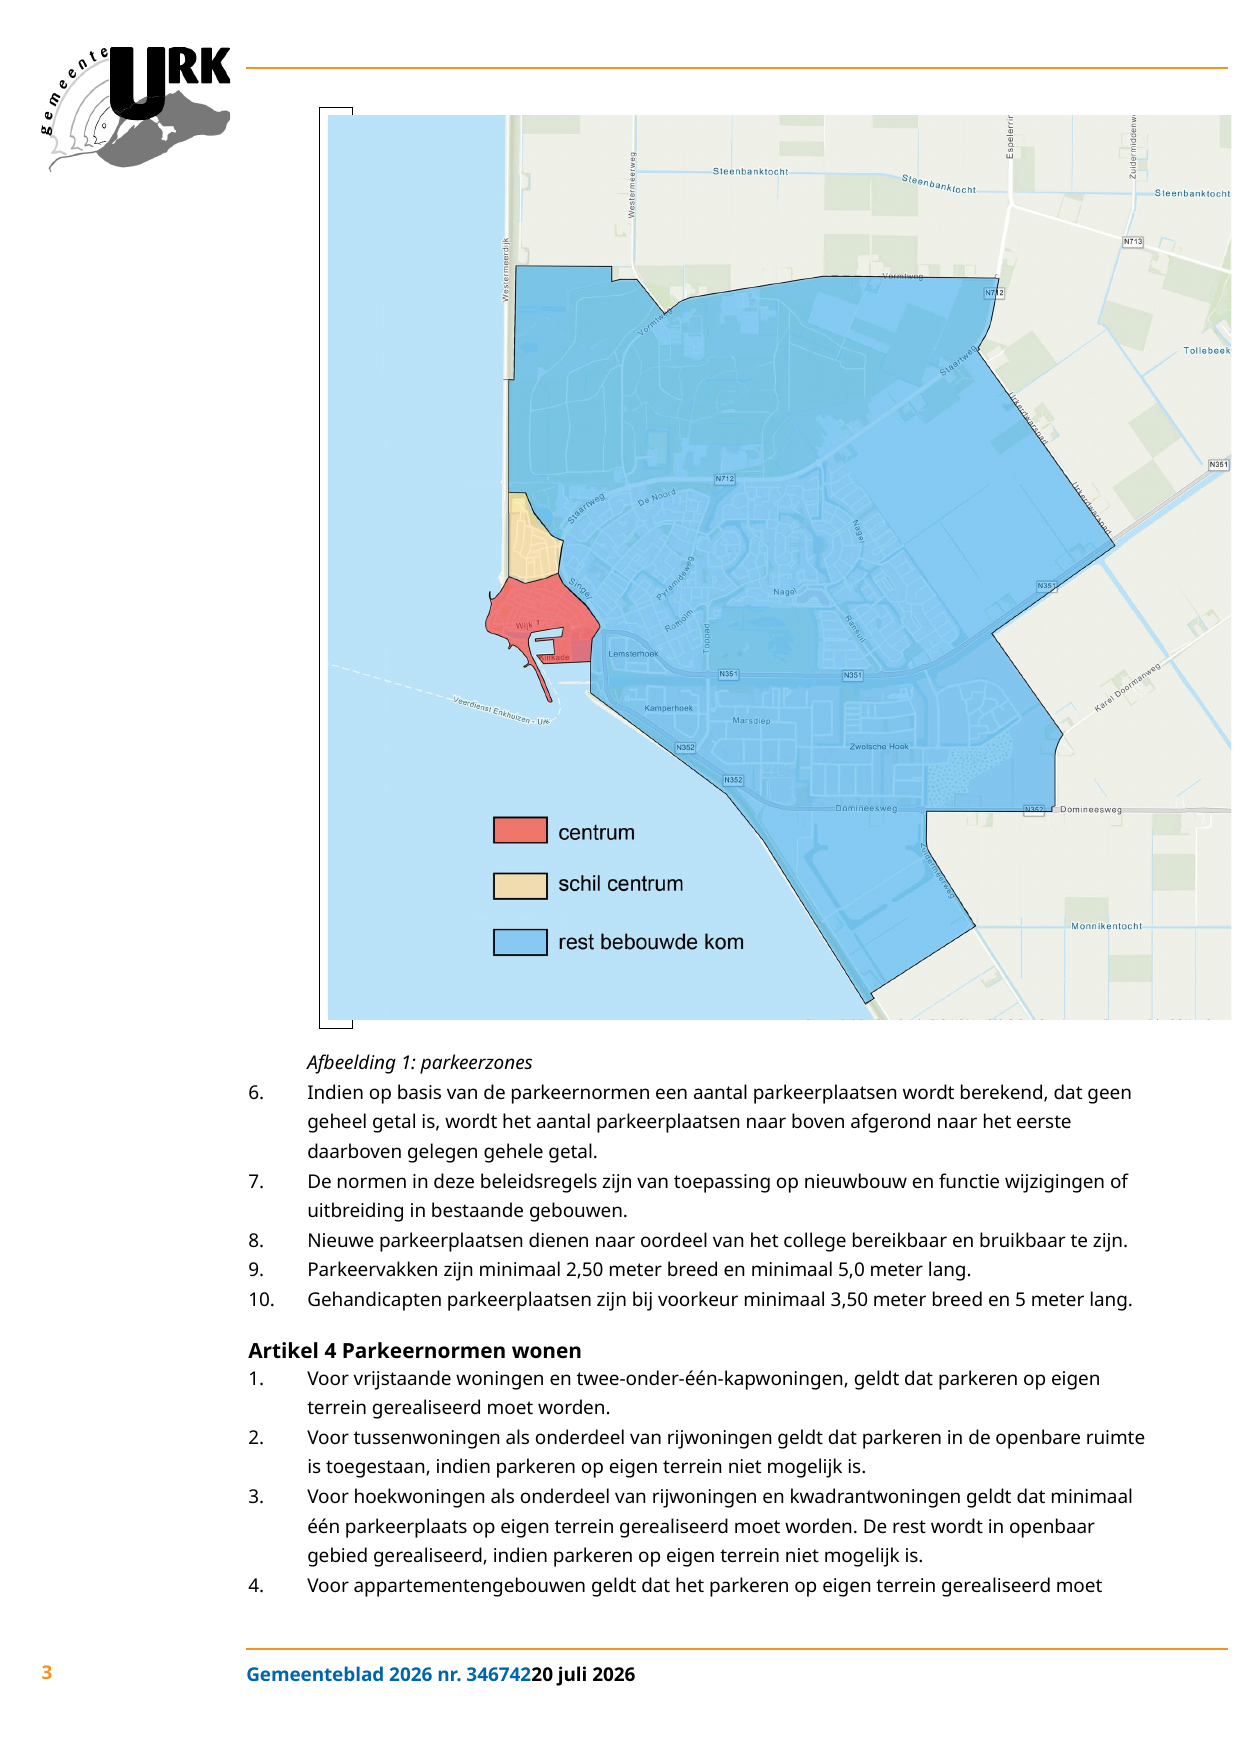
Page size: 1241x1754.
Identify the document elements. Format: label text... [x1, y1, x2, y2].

list Voor appartementengebouwen geldt dat het parkeren op eigen terrein gerealiseerd moet [248, 1572, 1152, 1598]
list Voor tussenwoningen als onderdeel van rijwoningen geldt dat parkeren in de openbare ruimte is toegestaan, indien parkeren op eigen terrein niet mogelijk is. [248, 1424, 1152, 1479]
list De normen in deze beleidsregels zijn van toepassing op nieuwbouw en functie wijzigingen of uitbreiding in bestaande gebouwen. [248, 1168, 1152, 1223]
list Voor hoekwoningen als onderdeel van rijwoningen en kwadrantwoningen geldt dat minimaal één parkeerplaats op eigen terrein gerealiseerd moet worden. De rest wordt in openbaar gebied gerealiseerd, indien parkeren op eigen terrein niet mogelijk is. [248, 1483, 1152, 1568]
list Parkeervakken zijn minimaal 2,50 meter breed en minimaal 5,0 meter lang. [248, 1257, 1152, 1282]
picture [327, 115, 1232, 1020]
list Indien op basis van de parkeernormen een aantal parkeerplaatsen wordt berekend, dat geen geheel getal is, wordt het aantal parkeerplaatsen naar boven afgerond naar het eerste daarboven gelegen gehele getal. [248, 1079, 1152, 1164]
list Afbeelding 1: parkeerzones [248, 1049, 1152, 1075]
list Voor vrijstaande woningen en twee-onder-één-kapwoningen, geldt dat parkeren op eigen terrein gerealiseerd moet worden. [248, 1365, 1152, 1420]
picture [41, 47, 231, 172]
list Gehandicapten parkeerplaatsen zijn bij voorkeur minimaal 3,50 meter breed en 5 meter lang. [248, 1286, 1152, 1312]
text Artikel 4 Parkeernormen wonen [248, 1337, 1152, 1365]
list Nieuwe parkeerplaatsen dienen naar oordeel van het college bereikbaar en bruikbaar te zijn. [248, 1227, 1152, 1253]
